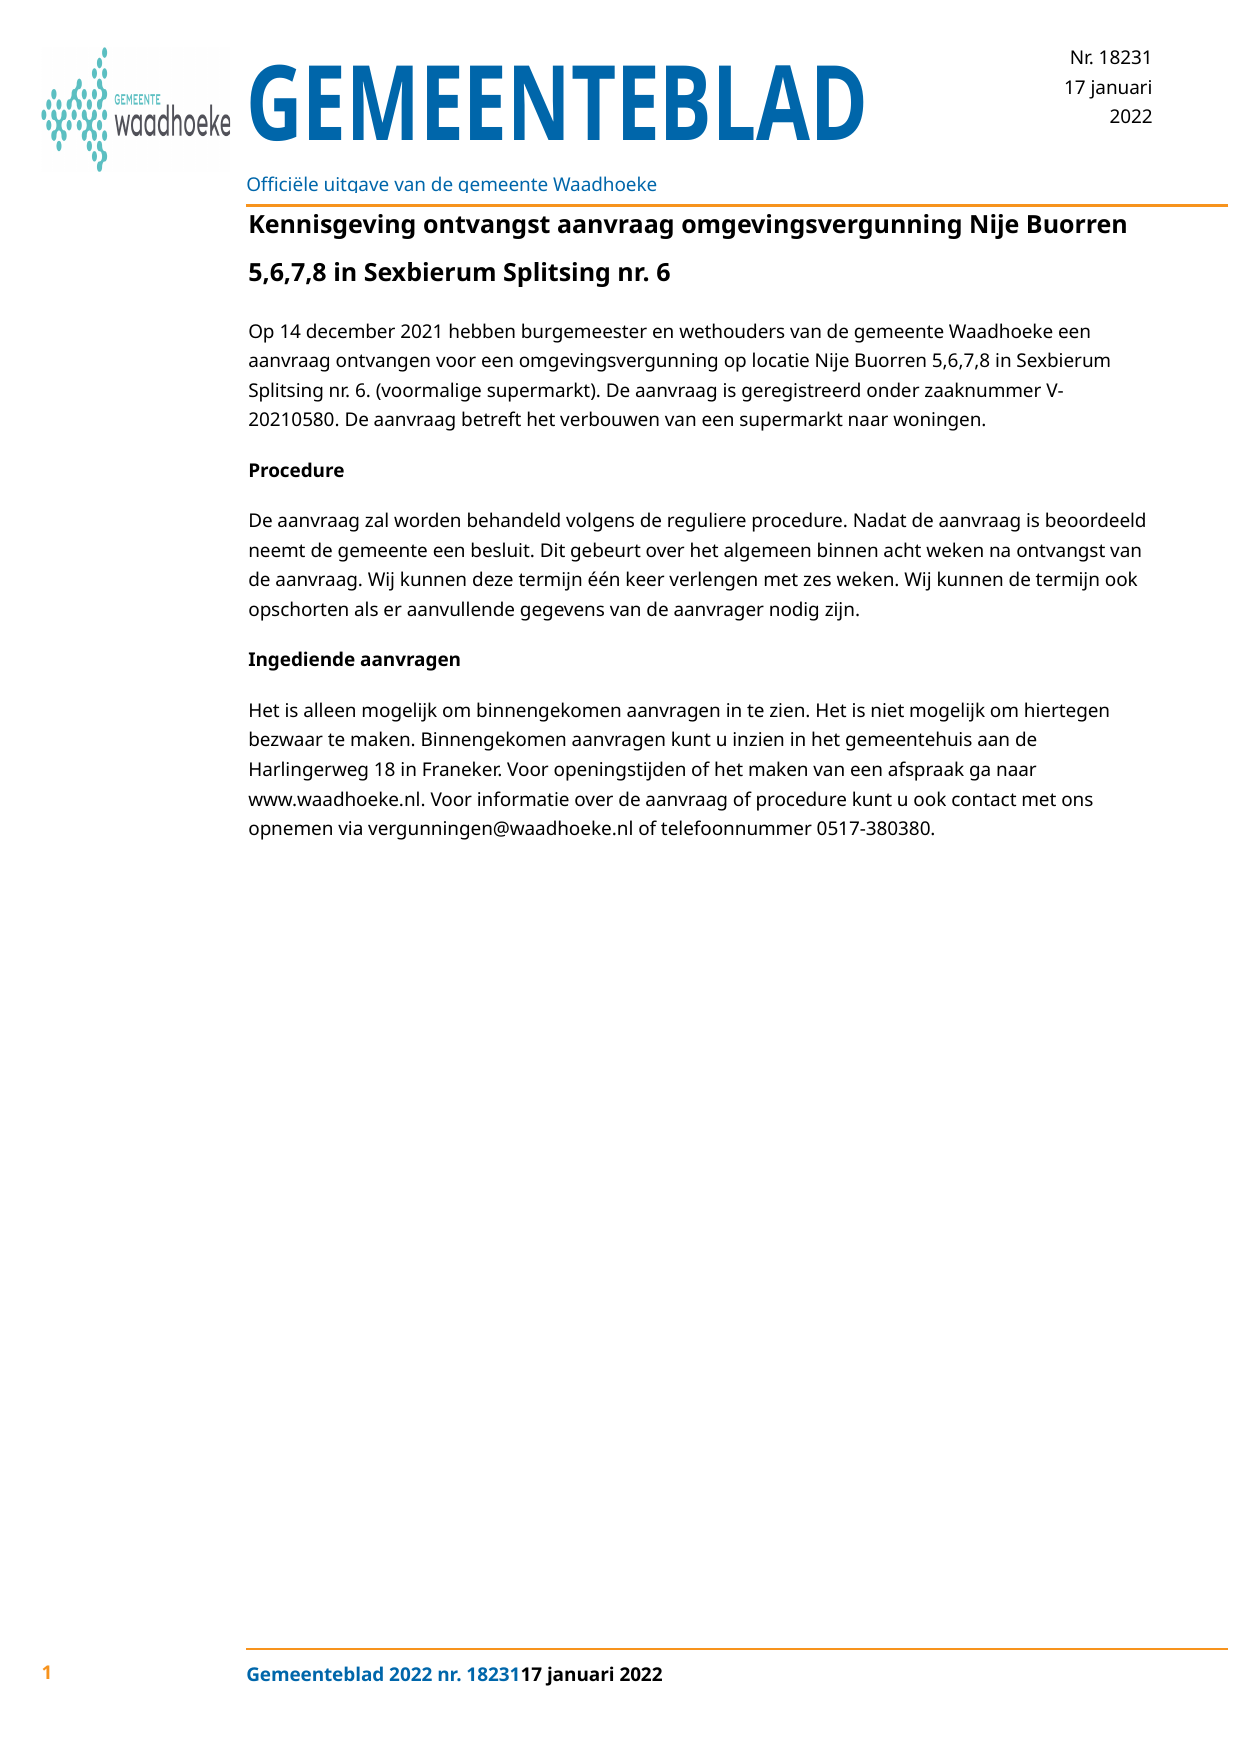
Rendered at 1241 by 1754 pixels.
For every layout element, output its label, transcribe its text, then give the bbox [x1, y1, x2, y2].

text Het is alleen mogelijk om binnengekomen aanvragen in te zien. Het is niet mogelijk om hiertegen bezwaar te maken. Binnengekomen aanvragen kunt u inzien in het gemeentehuis aan de Harlingerweg 18 in Franeker. Voor openingstijden of het maken van een afspraak ga naar www.waadhoeke.nl. Voor informatie over de aanvraag of procedure kunt u ook contact met ons opnemen via vergunningen@waadhoeke.nl of telefoonnummer 0517-380380. [248, 697, 1152, 841]
text De aanvraag zal worden behandeld volgens de reguliere procedure. Nadat de aanvraag is beoordeeld neemt de gemeente een besluit. Dit gebeurt over het algemeen binnen acht weken na ontvangst van de aanvraag. Wij kunnen deze termijn één keer verlengen met zes weken. Wij kunnen de termijn ook opschorten als er aanvullende gegevens van de aanvrager nodig zijn. [248, 507, 1152, 622]
text Ingediende aanvragen [248, 647, 1152, 672]
picture [41, 47, 231, 172]
text Procedure [248, 457, 1152, 483]
text Kennisgeving ontvangst aanvraag omgevingsvergunning Nije Buorren 5,6,7,8 in Sexbierum Splitsing nr. 6 [248, 207, 1152, 288]
text Op 14 december 2021 hebben burgemeester en wethouders van de gemeente Waadhoeke een aanvraag ontvangen voor een omgevingsvergunning op locatie Nije Buorren 5,6,7,8 in Sexbierum Splitsing nr. 6. (voormalige supermarkt). De aanvraag is geregistreerd onder zaaknummer V-20210580. De aanvraag betreft het verbouwen van een supermarkt naar woningen. [248, 318, 1152, 432]
